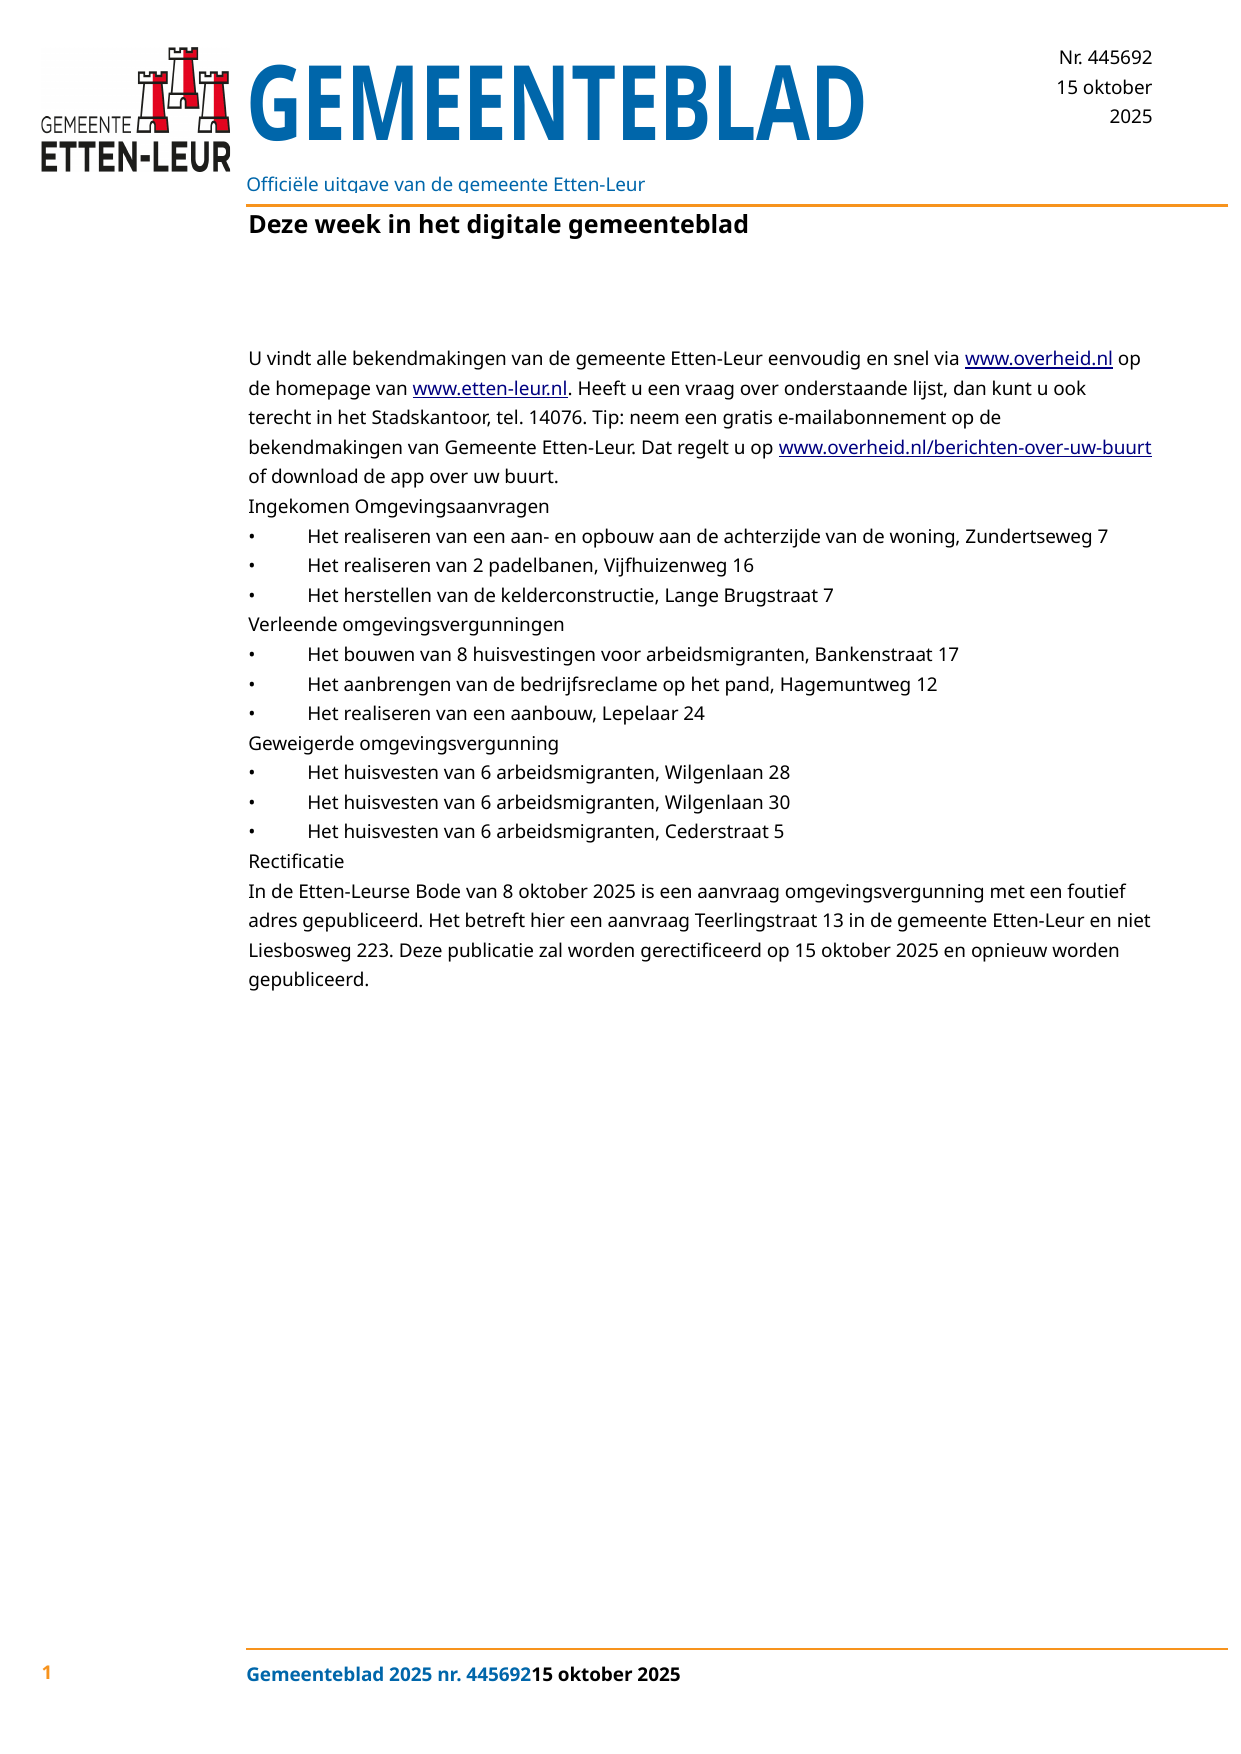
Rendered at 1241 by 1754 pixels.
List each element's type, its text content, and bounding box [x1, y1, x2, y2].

text In de Etten-Leurse Bode van 8 oktober 2025 is een aanvraag omgevingsvergunning met een foutief adres gepubliceerd. Het betreft hier een aanvraag Teerlingstraat 13 in de gemeente Etten-Leur en niet Liesbosweg 223. Deze publicatie zal worden gerectificeerd op 15 oktober 2025 en opnieuw worden gepubliceerd. [248, 878, 1152, 992]
list Het realiseren van 2 padelbanen, Vijfhuizenweg 16 [248, 552, 1152, 578]
list Het huisvesten van 6 arbeidsmigranten, Wilgenlaan 28 [248, 759, 1152, 785]
text Rectificatie [248, 848, 1152, 874]
list Het realiseren van een aan- en opbouw aan de achterzijde van de woning, Zundertseweg 7 [248, 523, 1152, 548]
text Verleende omgevingsvergunningen [248, 612, 1152, 637]
list Het huisvesten van 6 arbeidsmigranten, Cederstraat 5 [248, 819, 1152, 844]
text Geweigerde omgevingsvergunning [248, 730, 1152, 756]
picture [41, 47, 231, 172]
text Deze week in het digitale gemeenteblad [248, 207, 1152, 241]
text Ingekomen Omgevingsaanvragen [248, 493, 1152, 519]
list Het bouwen van 8 huisvestingen voor arbeidsmigranten, Bankenstraat 17 [248, 641, 1152, 667]
list Het aanbrengen van de bedrijfsreclame op het pand, Hagemuntweg 12 [248, 671, 1152, 696]
list Het herstellen van de kelderconstructie, Lange Brugstraat 7 [248, 582, 1152, 608]
list Het huisvesten van 6 arbeidsmigranten, Wilgenlaan 30 [248, 789, 1152, 815]
list Het realiseren van een aanbouw, Lepelaar 24 [248, 700, 1152, 726]
text U vindt alle bekendmakingen van de gemeente Etten-Leur eenvoudig en snel via www.overheid.nl op de homepage van www.etten-leur.nl. Heeft u een vraag over onderstaande lijst, dan kunt u ook terecht in het Stadskantoor, tel. 14076. Tip: neem een gratis e-mailabonnement op de bekendmakingen van Gemeente Etten-Leur. Dat regelt u op www.overheid.nl/berichten-over-uw-buurt of download de app over uw buurt. [248, 345, 1152, 489]
